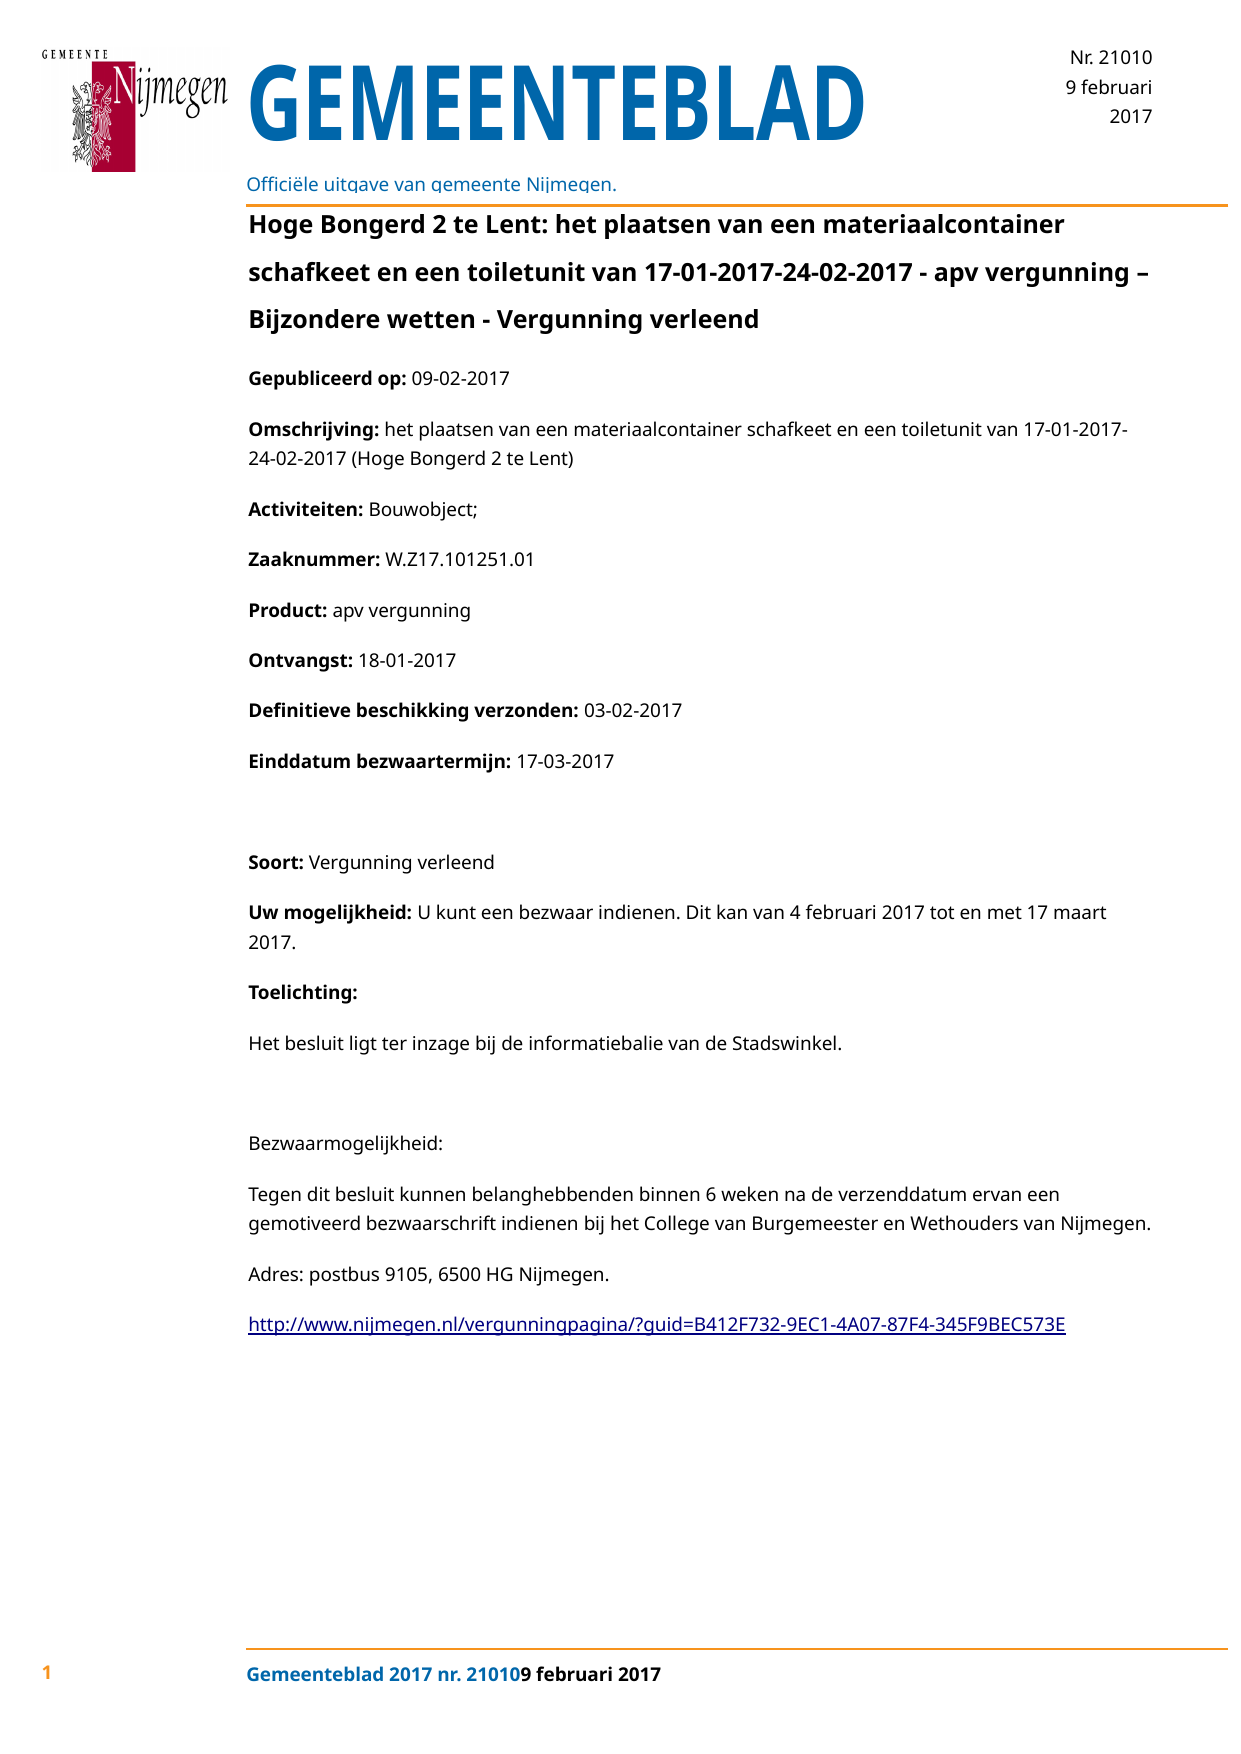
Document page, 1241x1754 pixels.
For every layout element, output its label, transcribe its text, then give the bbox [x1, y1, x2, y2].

text Ontvangst: 18-01-2017 [248, 647, 1152, 673]
text Activiteiten: Bouwobject; [248, 496, 1152, 522]
text http://www.nijmegen.nl/vergunningpagina/?guid=B412F732-9EC1-4A07-87F4-345F9BEC573E [248, 1311, 1152, 1337]
text Gepubliceerd op: 09-02-2017 [248, 366, 1152, 391]
text Zaaknummer: W.Z17.101251.01 [248, 546, 1152, 572]
text Adres: postbus 9105, 6500 HG Nijmegen. [248, 1261, 1152, 1287]
text Einddatum bezwaartermijn: 17-03-2017 [248, 748, 1152, 774]
text Toelichting: [248, 979, 1152, 1005]
text Definitieve beschikking verzonden: 03-02-2017 [248, 698, 1152, 723]
picture [41, 47, 231, 172]
text Bezwaarmogelijkheid: [248, 1131, 1152, 1156]
text Hoge Bongerd 2 te Lent: het plaatsen van een materiaalcontainer schafkeet en een toiletunit van 17-01-2017-24-02-2017 - apv vergunning – Bijzondere wetten - Vergunning verleend [248, 207, 1152, 336]
text Tegen dit besluit kunnen belanghebbenden binnen 6 weken na de verzenddatum ervan een gemotiveerd bezwaarschrift indienen bij het College van Burgemeester en Wethouders van Nijmegen. [248, 1181, 1152, 1236]
text Uw mogelijkheid: U kunt een bezwaar indienen. Dit kan van 4 februari 2017 tot en met 17 maart 2017. [248, 899, 1152, 954]
text Soort: Vergunning verleend [248, 849, 1152, 874]
text Omschrijving: het plaatsen van een materiaalcontainer schafkeet en een toiletunit van 17-01-2017-24-02-2017 (Hoge Bongerd 2 te Lent) [248, 416, 1152, 471]
text Product: apv vergunning [248, 597, 1152, 622]
text Het besluit ligt ter inzage bij de informatiebalie van de Stadswinkel. [248, 1030, 1152, 1055]
